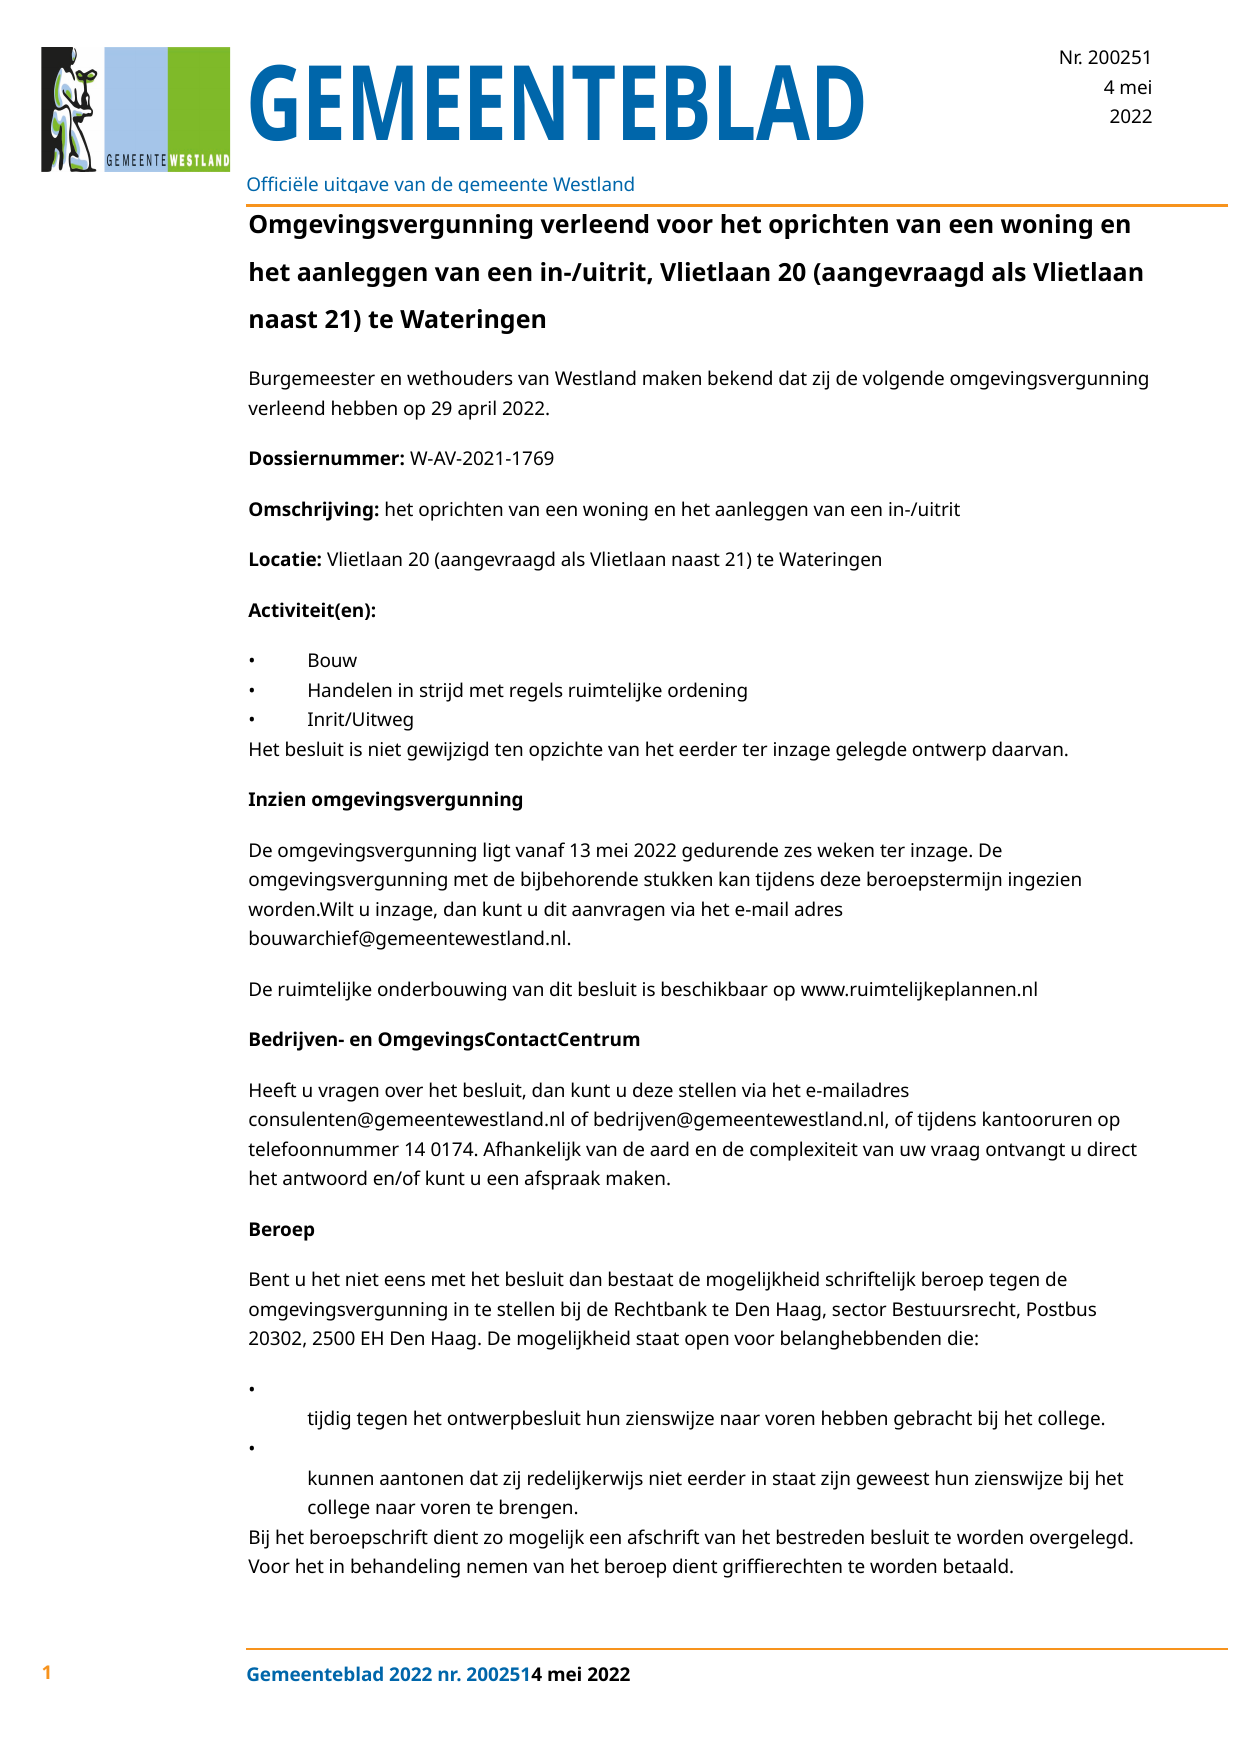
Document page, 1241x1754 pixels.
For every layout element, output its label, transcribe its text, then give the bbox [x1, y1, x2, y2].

list kunnen aantonen dat zij redelijkerwijs niet eerder in staat zijn geweest hun zienswijze bij het college naar voren te brengen. [248, 1465, 1152, 1520]
text Burgemeester en wethouders van Westland maken bekend dat zij de volgende omgevingsvergunning verleend hebben op 29 april 2022. [248, 366, 1152, 421]
text Dossiernummer: W-AV-2021-1769 [248, 446, 1152, 471]
text De ruimtelijke onderbouwing van dit besluit is beschikbaar op www.ruimtelijkeplannen.nl [248, 976, 1152, 1002]
list Inrit/Uitweg [248, 706, 1152, 732]
text Bedrijven- en OmgevingsContactCentrum [248, 1026, 1152, 1052]
text Omschrijving: het oprichten van een woning en het aanleggen van een in-/uitrit [248, 496, 1152, 522]
text Het besluit is niet gewijzigd ten opzichte van het eerder ter inzage gelegde ontwerp daarvan. [248, 736, 1152, 762]
text De omgevingsvergunning ligt vanaf 13 mei 2022 gedurende zes weken ter inzage. De omgevingsvergunning met de bijbehorende stukken kan tijdens deze beroepstermijn ingezien worden.Wilt u inzage, dan kunt u dit aanvragen via het e-mail adres bouwarchief@gemeentewestland.nl. [248, 837, 1152, 951]
text Heeft u vragen over het besluit, dan kunt u deze stellen via het e-mailadres consulenten@gemeentewestland.nl of bedrijven@gemeentewestland.nl, of tijdens kantooruren op telefoonnummer 14 0174. Afhankelijk van de aard en de complexiteit van uw vraag ontvangt u direct het antwoord en/of kunt u een afspraak maken. [248, 1077, 1152, 1191]
list Bouw [248, 647, 1152, 673]
list tijdig tegen het ontwerpbesluit hun zienswijze naar voren hebben gebracht bij het college. [248, 1406, 1152, 1431]
text Activiteit(en): [248, 597, 1152, 622]
text Bij het beroepschrift dient zo mogelijk een afschrift van het bestreden besluit te worden overgelegd. Voor het in behandeling nemen van het beroep dient griffierechten te worden betaald. [248, 1524, 1152, 1579]
picture [41, 47, 231, 172]
text Locatie: Vlietlaan 20 (aangevraagd als Vlietlaan naast 21) te Wateringen [248, 546, 1152, 572]
text Inzien omgevingsvergunning [248, 786, 1152, 812]
text Bent u het niet eens met het besluit dan bestaat de mogelijkheid schriftelijk beroep tegen de omgevingsvergunning in te stellen bij de Rechtbank te Den Haag, sector Bestuursrecht, Postbus 20302, 2500 EH Den Haag. De mogelijkheid staat open voor belanghebbenden die: [248, 1266, 1152, 1351]
text Beroep [248, 1216, 1152, 1242]
text Omgevingsvergunning verleend voor het oprichten van een woning en het aanleggen van een in-/uitrit, Vlietlaan 20 (aangevraagd als Vlietlaan naast 21) te Wateringen [248, 207, 1152, 336]
list Handelen in strijd met regels ruimtelijke ordening [248, 677, 1152, 702]
